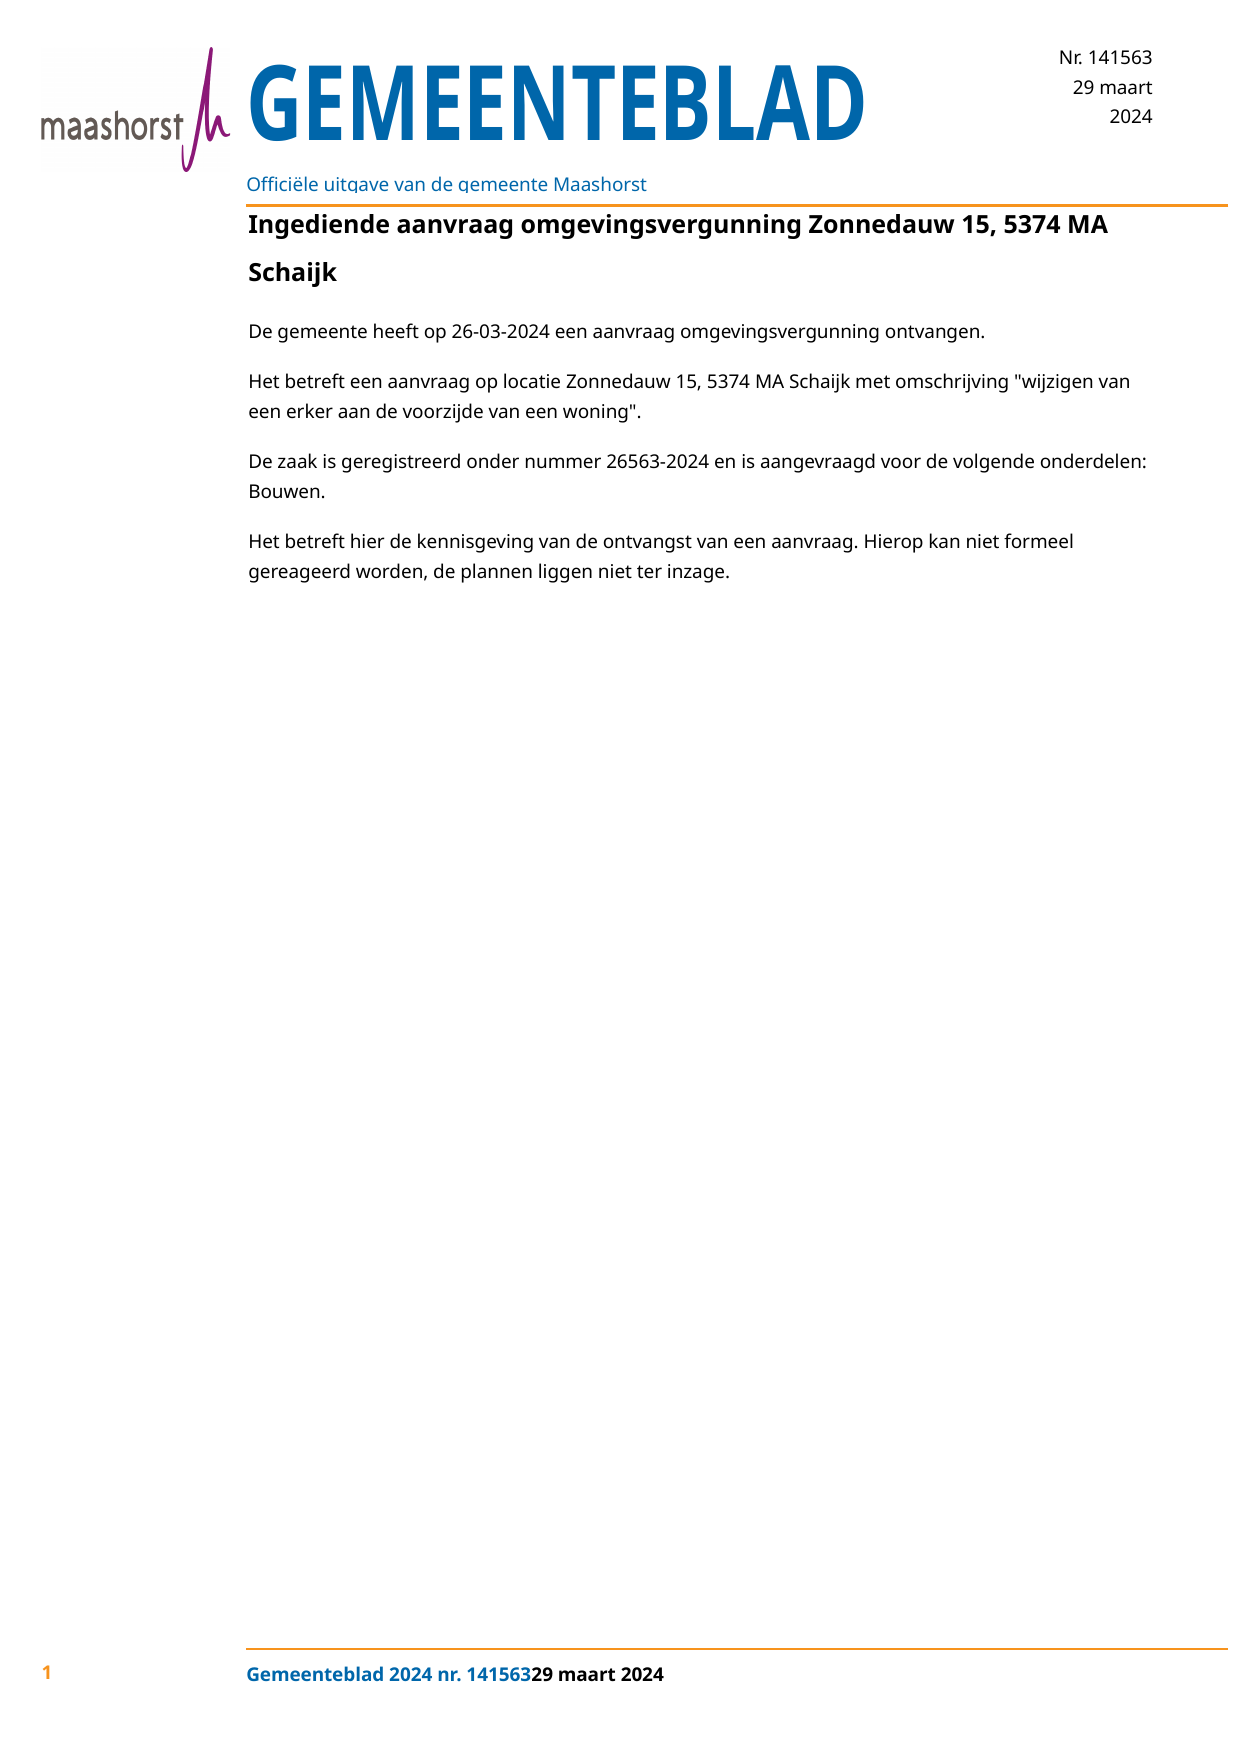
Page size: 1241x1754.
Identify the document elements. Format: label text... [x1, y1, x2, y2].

text Ingediende aanvraag omgevingsvergunning Zonnedauw 15, 5374 MA Schaijk [248, 207, 1152, 288]
text De gemeente heeft op 26-03-2024 een aanvraag omgevingsvergunning ontvangen. [248, 318, 1152, 344]
text Het betreft een aanvraag op locatie Zonnedauw 15, 5374 MA Schaijk met omschrijving "wijzigen van een erker aan de voorzijde van een woning". [248, 368, 1152, 424]
text Het betreft hier de kennisgeving van de ontvangst van een aanvraag. Hierop kan niet formeel gereageerd worden, de plannen liggen niet ter inzage. [248, 528, 1152, 584]
picture [41, 47, 231, 172]
text De zaak is geregistreerd onder nummer 26563-2024 en is aangevraagd voor de volgende onderdelen: Bouwen. [248, 448, 1152, 504]
